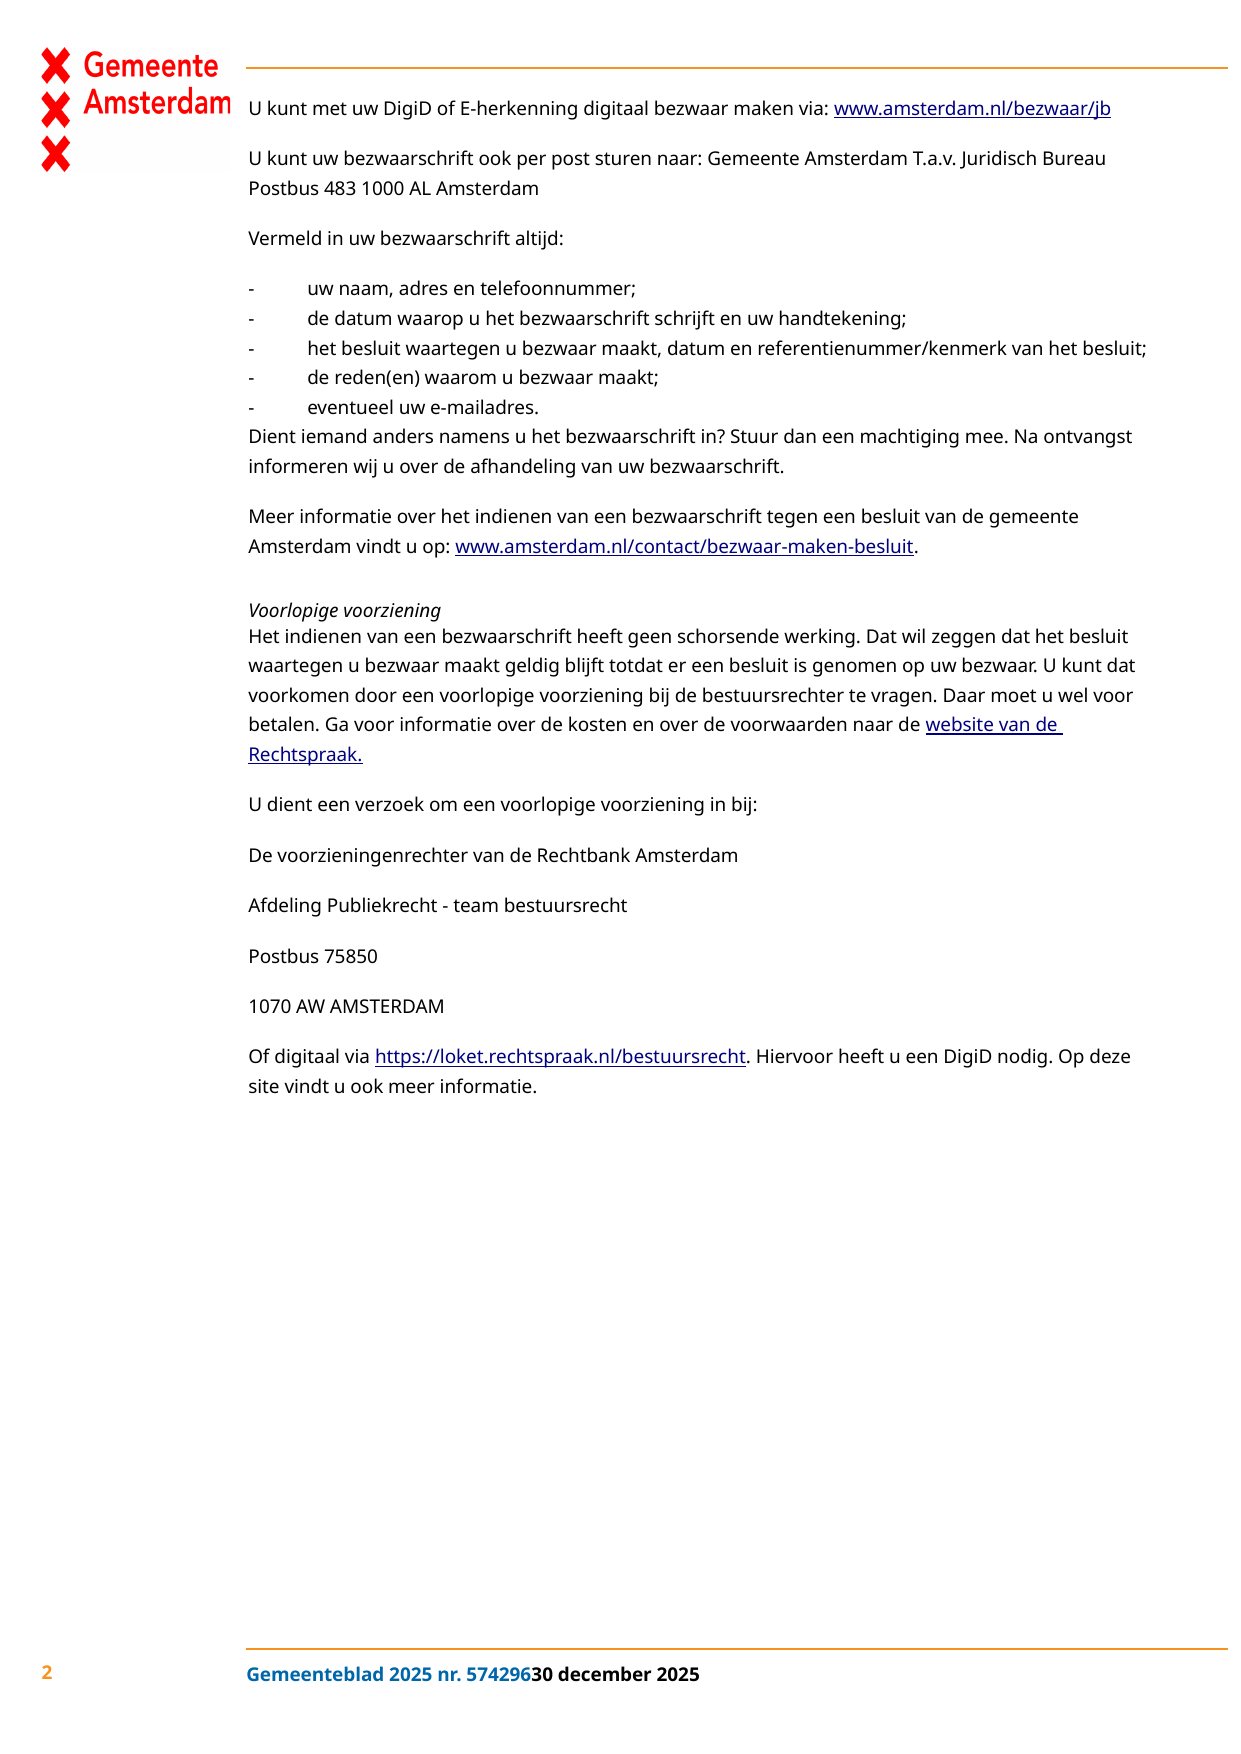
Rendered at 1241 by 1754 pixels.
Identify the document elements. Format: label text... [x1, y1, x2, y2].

text Afdeling Publiekrecht - team bestuursrecht [248, 892, 1152, 918]
text Of digitaal via https://loket.rechtspraak.nl/bestuursrecht. Hiervoor heeft u een DigiD nodig. Op deze site vindt u ook meer informatie. [248, 1044, 1152, 1099]
text U kunt uw bezwaarschrift ook per post sturen naar: Gemeente Amsterdam T.a.v. Juridisch Bureau Postbus 483 1000 AL Amsterdam [248, 145, 1152, 201]
list de datum waarop u het bezwaarschrift schrijft en uw handtekening; [248, 305, 1152, 331]
text Het indienen van een bezwaarschrift heeft geen schorsende werking. Dat wil zeggen dat het besluit waartegen u bezwaar maakt geldig blijft totdat er een besluit is genomen op uw bezwaar. U kunt dat voorkomen door een voorlopige voorziening bij de bestuursrechter te vragen. Daar moet u wel voor betalen. Ga voor informatie over de kosten en over de voorwaarden naar de website van de Rechtspraak. [248, 623, 1152, 767]
text Dient iemand anders namens u het bezwaarschrift in? Stuur dan een machtiging mee. Na ontvangst informeren wij u over de afhandeling van uw bezwaarschrift. [248, 423, 1152, 479]
list de reden(en) waarom u bezwaar maakt; [248, 364, 1152, 390]
text U dient een verzoek om een voorlopige voorziening in bij: [248, 792, 1152, 817]
picture [41, 47, 231, 172]
text Postbus 75850 [248, 943, 1152, 968]
list eventueel uw e-mailadres. [248, 394, 1152, 420]
text U kunt met uw DigiD of E-herkenning digitaal bezwaar maken via: www.amsterdam.nl/bezwaar/jb [248, 95, 1152, 121]
list het besluit waartegen u bezwaar maakt, datum en referentienummer/kenmerk van het besluit; [248, 335, 1152, 361]
text 1070 AW AMSTERDAM [248, 993, 1152, 1019]
text Meer informatie over het indienen van een bezwaarschrift tegen een besluit van de gemeente Amsterdam vindt u op: www.amsterdam.nl/contact/bezwaar-maken-besluit. [248, 503, 1152, 559]
list uw naam, adres en telefoonnummer; [248, 276, 1152, 301]
text De voorzieningenrechter van de Rechtbank Amsterdam [248, 842, 1152, 868]
text Vermeld in uw bezwaarschrift altijd: [248, 225, 1152, 251]
text Voorlopige voorziening [248, 597, 1152, 623]
